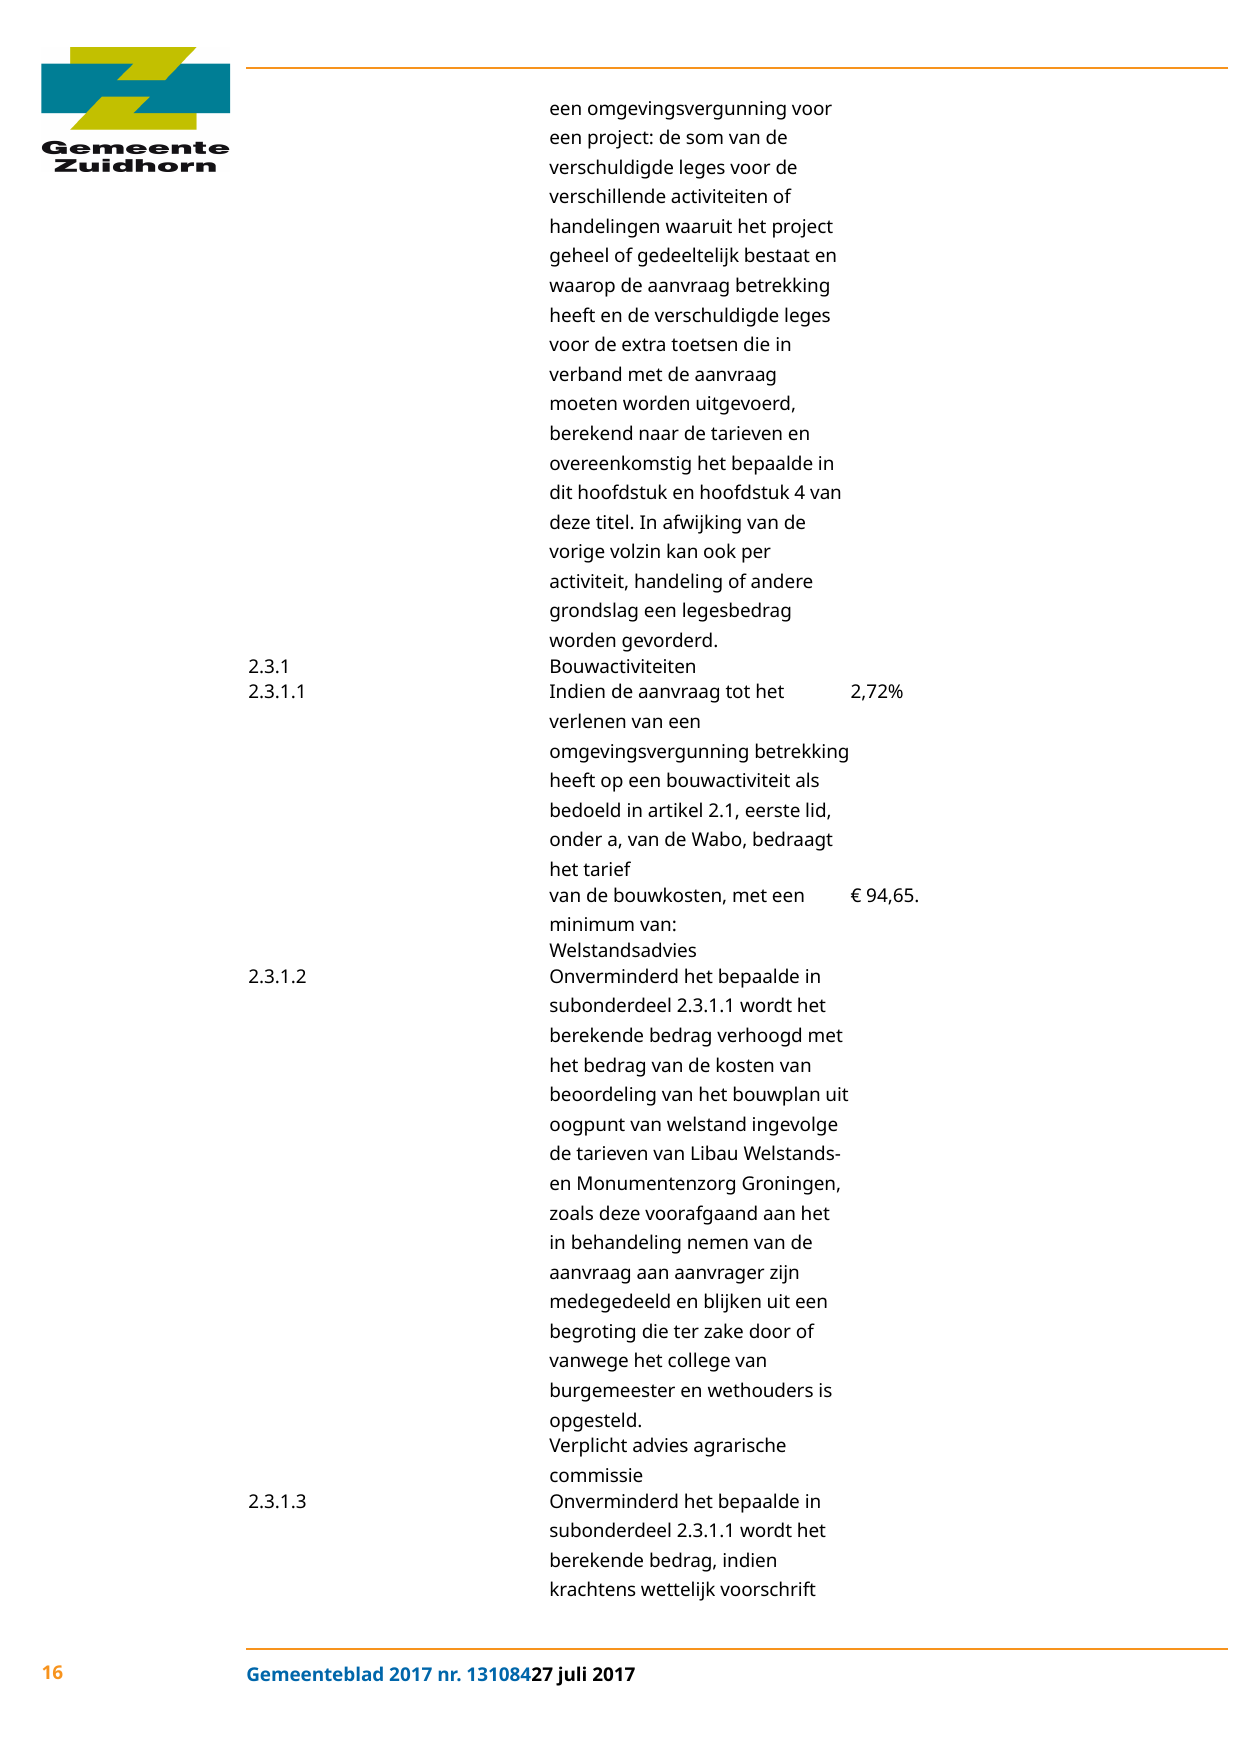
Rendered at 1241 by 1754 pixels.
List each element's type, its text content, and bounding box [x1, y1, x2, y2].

table_cell [850, 937, 1152, 963]
table_cell [248, 882, 549, 937]
table_header een omgevingsvergunning voor een project: de som van de verschuldigde leges voor de verschillende activiteiten of handelingen waaruit het project geheel of gedeeltelijk bestaat en waarop de aanvraag betrekking heeft en de verschuldigde leges voor de extra toetsen die in verband met de aanvraag moeten worden uitgevoerd, berekend naar de tarieven en overeenkomstig het bepaalde in dit hoofdstuk en hoofdstuk 4 van deze titel. In afwijking van de vorige volzin kan ook per activiteit, handeling of andere grondslag een legesbedrag worden gevorderd. [549, 95, 850, 653]
table_cell Verplicht advies agrarische commissie [549, 1433, 850, 1488]
table_cell 2.3.1.1 [248, 679, 549, 882]
table_cell [248, 1433, 549, 1488]
picture [41, 47, 231, 172]
table_cell [850, 1433, 1152, 1488]
table_cell van de bouwkosten, met een minimum van: [549, 882, 850, 937]
table_cell 2.3.1 [248, 653, 549, 679]
table_cell 2.3.1.2 [248, 963, 549, 1432]
table_cell [248, 937, 549, 963]
table_cell Onverminderd het bepaalde in subonderdeel 2.3.1.1 wordt het berekende bedrag, indien krachtens wettelijk voorschrift [549, 1488, 850, 1602]
table_cell [850, 963, 1152, 1432]
table_header [850, 95, 1152, 653]
table_cell [850, 1488, 1152, 1602]
table_cell € 94,65. [850, 882, 1152, 937]
table_cell Indien de aanvraag tot het verlenen van een omgevingsvergunning betrekking heeft op een bouwactiviteit als bedoeld in artikel 2.1, eerste lid, onder a, van de Wabo, bedraagt het tarief [549, 679, 850, 882]
table_cell Welstandsadvies [549, 937, 850, 963]
table_cell 2.3.1.3 [248, 1488, 549, 1602]
table_header [248, 95, 549, 653]
table_cell 2,72% [850, 679, 1152, 882]
table_cell Onverminderd het bepaalde in subonderdeel 2.3.1.1 wordt het berekende bedrag verhoogd met het bedrag van de kosten van beoordeling van het bouwplan uit oogpunt van welstand ingevolge de tarieven van Libau Welstands- en Monumentenzorg Groningen, zoals deze voorafgaand aan het in behandeling nemen van de aanvraag aan aanvrager zijn medegedeeld en blijken uit een begroting die ter zake door of vanwege het college van burgemeester en wethouders is opgesteld. [549, 963, 850, 1432]
table_cell [850, 653, 1152, 679]
table_cell Bouwactiviteiten [549, 653, 850, 679]
